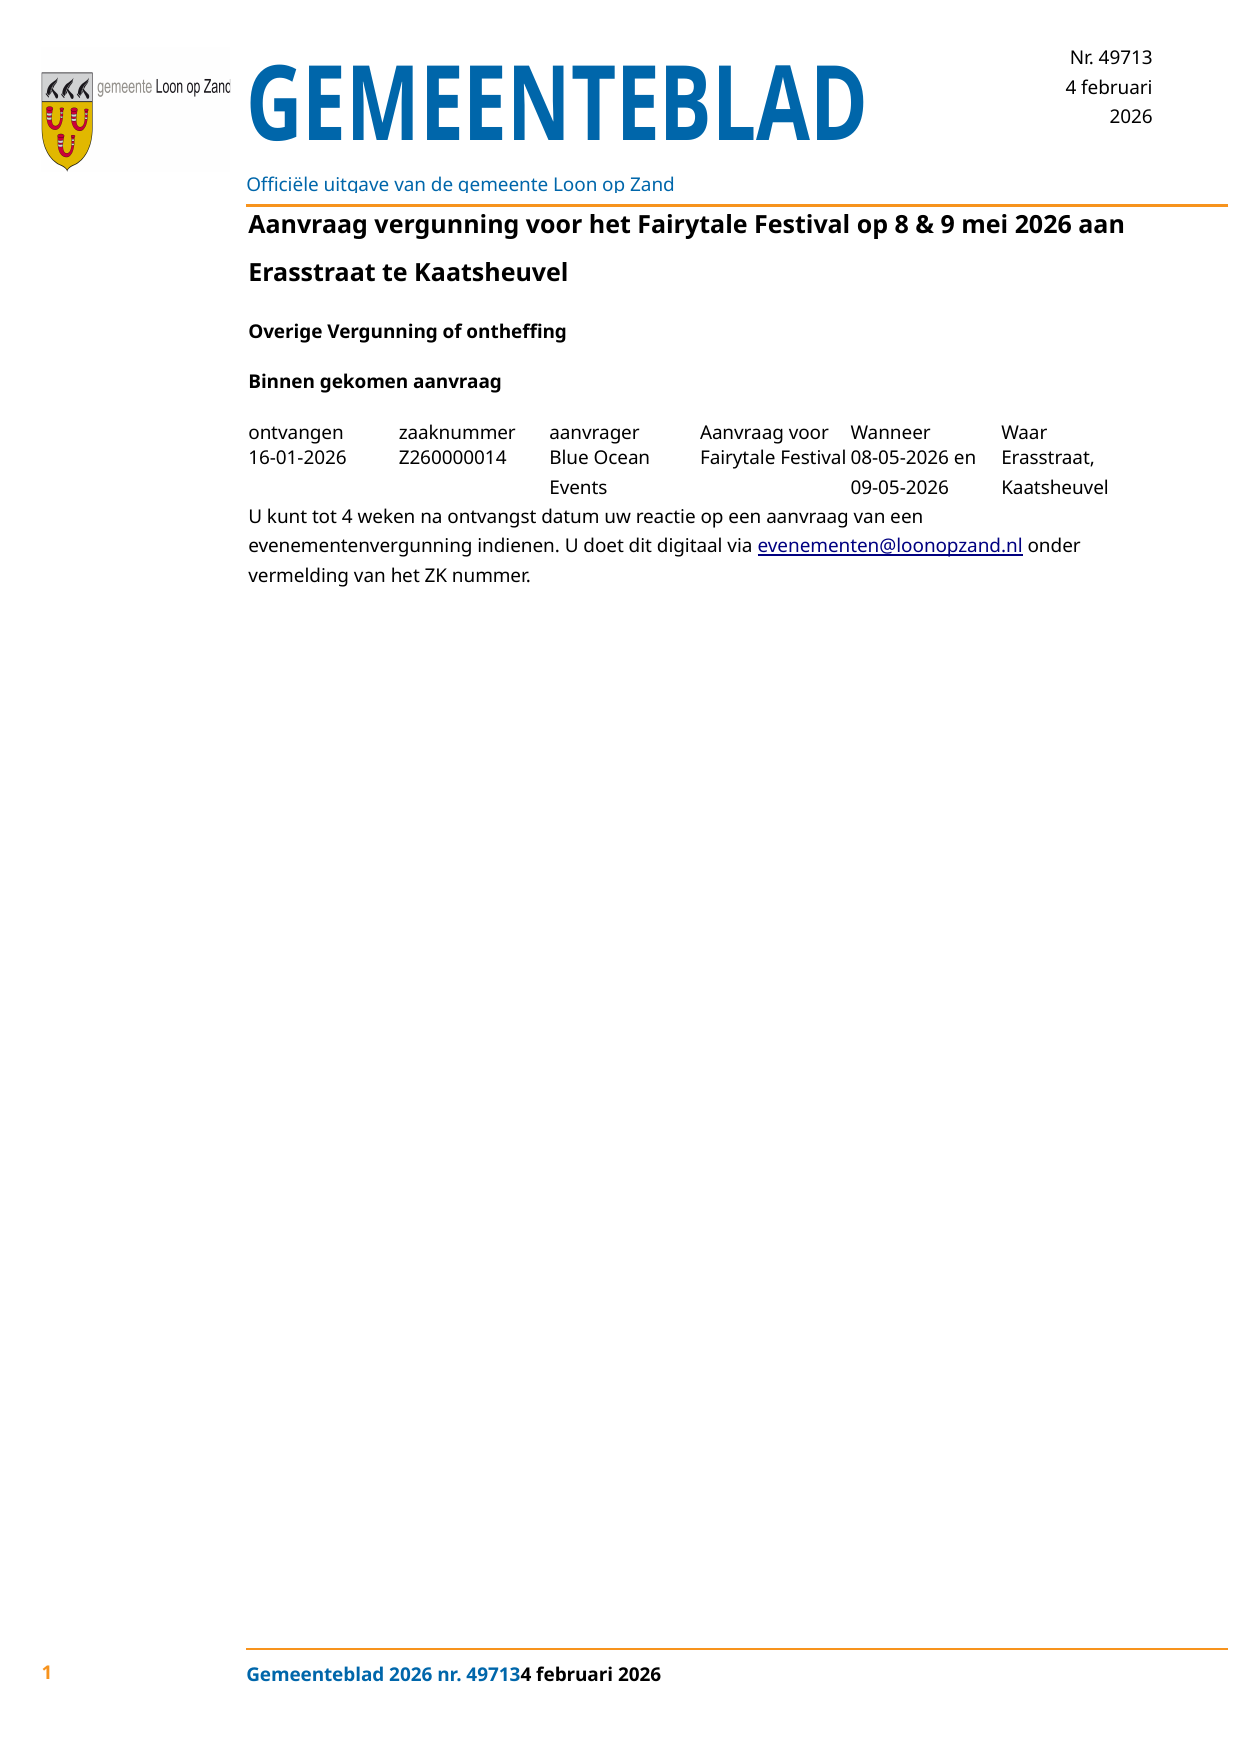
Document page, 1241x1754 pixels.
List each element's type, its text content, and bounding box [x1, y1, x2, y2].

table_header Aanvraag voor [700, 419, 850, 444]
table_header aanvrager [549, 419, 700, 444]
table_cell 16-01-2026 [248, 445, 398, 500]
picture [41, 47, 231, 172]
table_header Waar [1001, 419, 1152, 444]
table_cell Erasstraat, Kaatsheuvel [1001, 445, 1152, 500]
table_cell Z260000014 [399, 445, 549, 500]
text Overige Vergunning of ontheffing [248, 318, 1152, 344]
table_header ontvangen [248, 419, 398, 444]
table_cell 08-05-2026 en 09-05-2026 [850, 445, 1001, 500]
text Aanvraag vergunning voor het Fairytale Festival op 8 & 9 mei 2026 aan Erasstraat te Kaatsheuvel [248, 207, 1152, 288]
table_header zaaknummer [399, 419, 549, 444]
text Binnen gekomen aanvraag [248, 368, 1152, 394]
table_cell Fairytale Festival [700, 445, 850, 500]
table_header Wanneer [850, 419, 1001, 444]
table_cell Blue Ocean Events [549, 445, 700, 500]
text U kunt tot 4 weken na ontvangst datum uw reactie op een aanvraag van een evenementenvergunning indienen. U doet dit digitaal via evenementen@loonopzand.nl onder vermelding van het ZK nummer. [248, 503, 1152, 588]
